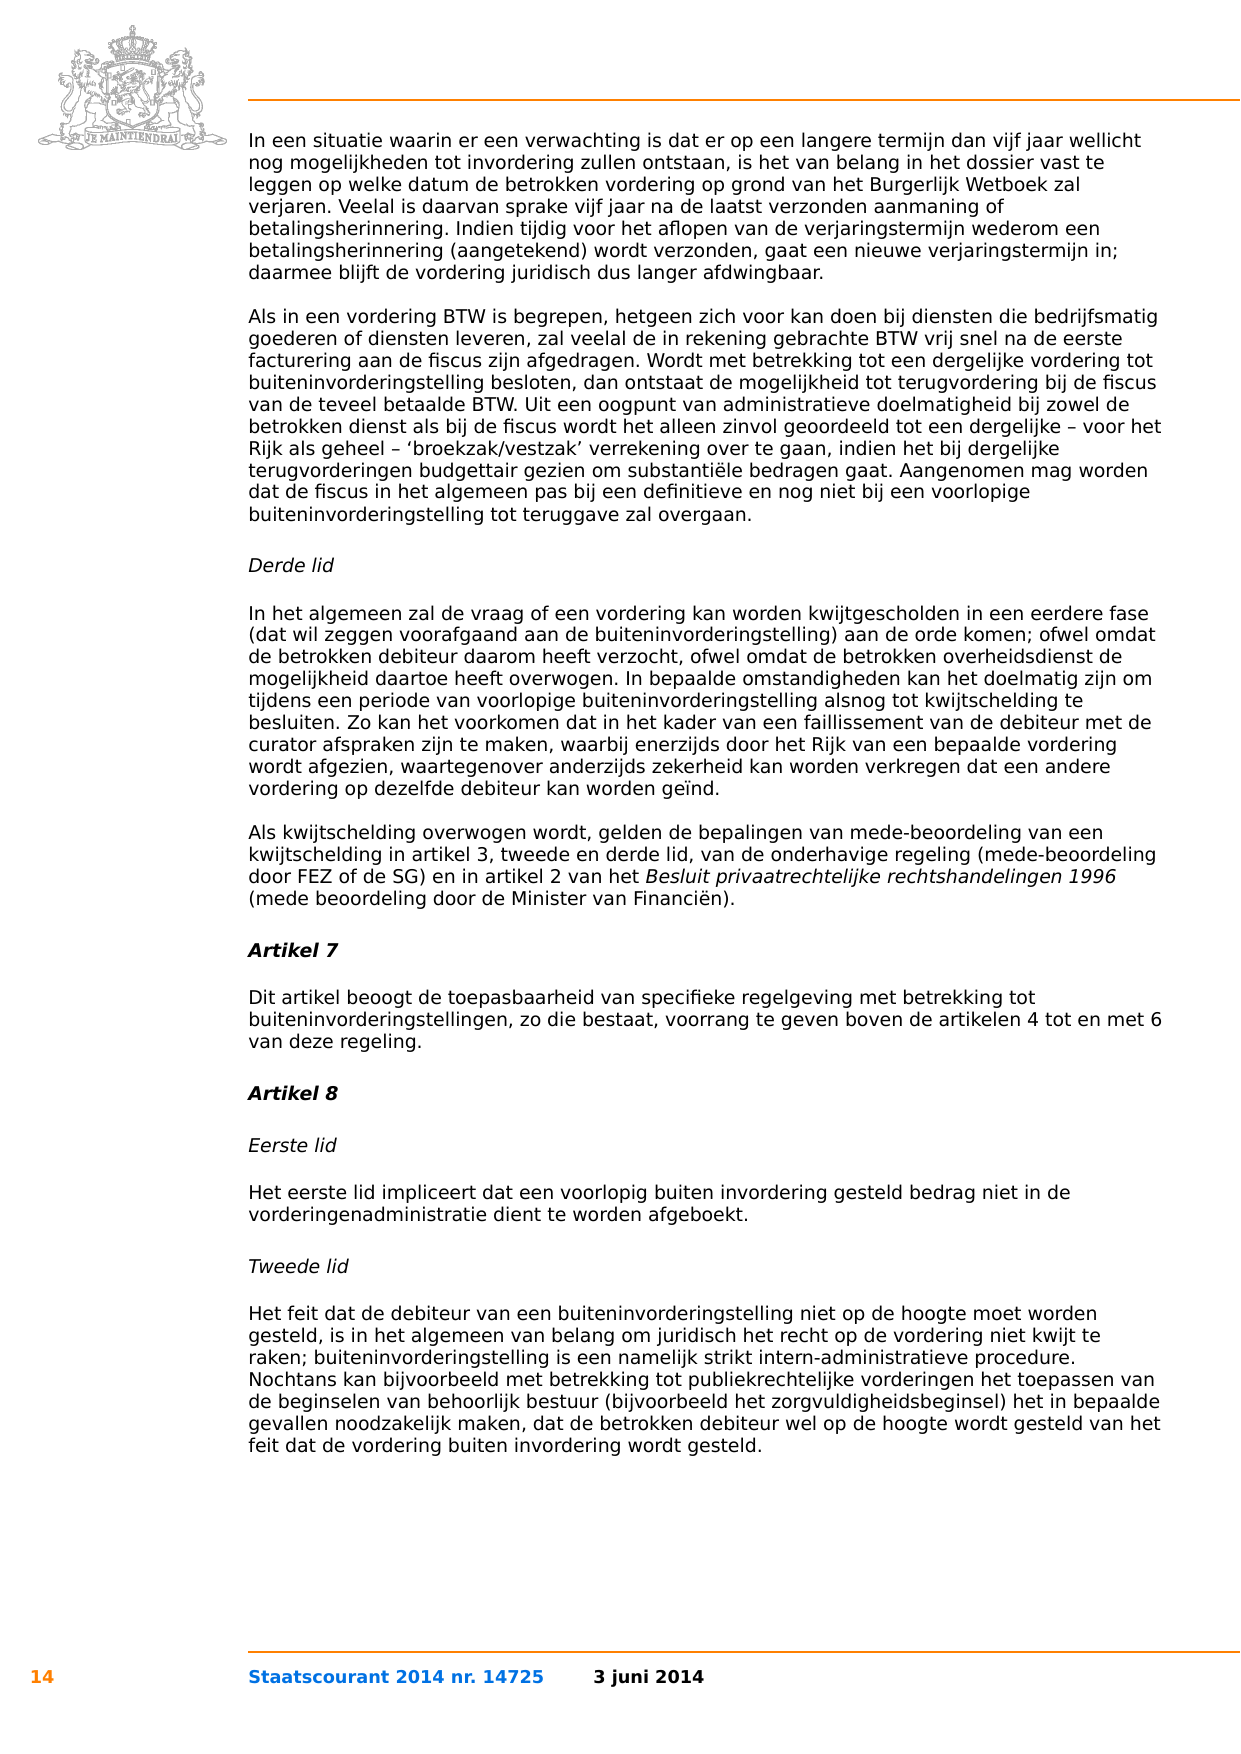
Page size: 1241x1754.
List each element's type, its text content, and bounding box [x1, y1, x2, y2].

subtitle Artikel 8 [248, 1083, 1163, 1105]
text In een situatie waarin er een verwachting is dat er op een langere termijn dan vijf jaar wellicht nog mogelijkheden tot invordering zullen ontstaan, is het van belang in het dossier vast te leggen op welke datum de betrokken vordering op grond van het Burgerlijk Wetboek zal verjaren. Veelal is daarvan sprake vijf jaar na de laatst verzonden aanmaning of betalingsherinnering. Indien tijdig voor het aflopen van de verjaringstermijn wederom een betalingsherinnering (aangetekend) wordt verzonden, gaat een nieuwe verjaringstermijn in; daarmee blijft de vordering juridisch dus langer afdwingbaar. [248, 130, 1163, 284]
subtitle Eerste lid [248, 1135, 1163, 1157]
picture [38, 25, 227, 150]
text Als kwijtschelding overwogen wordt, gelden de bepalingen van mede-beoordeling van een kwijtschelding in artikel 3, tweede en derde lid, van de onderhavige regeling (mede-beoordeling door FEZ of de SG) en in artikel 2 van het Besluit privaatrechtelijke rechtshandelingen 1996 (mede beoordeling door de Minister van Financiën). [248, 822, 1163, 910]
text Als in een vordering BTW is begrepen, hetgeen zich voor kan doen bij diensten die bedrijfsmatig goederen of diensten leveren, zal veelal de in rekening gebrachte BTW vrij snel na de eerste facturering aan de fiscus zijn afgedragen. Wordt met betrekking tot een dergelijke vordering tot buiteninvorderingstelling besloten, dan ontstaat de mogelijkheid tot terugvordering bij de fiscus van de teveel betaalde BTW. Uit een oogpunt van administratieve doelmatigheid bij zowel de betrokken dienst als bij de fiscus wordt het alleen zinvol geoordeeld tot een dergelijke – voor het Rijk als geheel – ‘broekzak/vestzak’ verrekening over te gaan, indien het bij dergelijke terugvorderingen budgettair gezien om substantiële bedragen gaat. Aangenomen mag worden dat de fiscus in het algemeen pas bij een definitieve en nog niet bij een voorlopige buiteninvorderingstelling tot teruggave zal overgaan. [248, 306, 1163, 525]
text Dit artikel beoogt de toepasbaarheid van specifieke regelgeving met betrekking tot buiteninvorderingstellingen, zo die bestaat, voorrang te geven boven de artikelen 4 tot en met 6 van deze regeling. [248, 987, 1163, 1053]
subtitle Derde lid [248, 555, 1163, 577]
text In het algemeen zal de vraag of een vordering kan worden kwijtgescholden in een eerdere fase (dat wil zeggen voorafgaand aan de buiteninvorderingstelling) aan de orde komen; ofwel omdat de betrokken debiteur daarom heeft verzocht, ofwel omdat de betrokken overheidsdienst de mogelijkheid daartoe heeft overwogen. In bepaalde omstandigheden kan het doelmatig zijn om tijdens een periode van voorlopige buiteninvorderingstelling alsnog tot kwijtschelding te besluiten. Zo kan het voorkomen dat in het kader van een faillissement van de debiteur met de curator afspraken zijn te maken, waarbij enerzijds door het Rijk van een bepaalde vordering wordt afgezien, waartegenover anderzijds zekerheid kan worden verkregen dat een andere vordering op dezelfde debiteur kan worden geïnd. [248, 602, 1163, 800]
subtitle Tweede lid [248, 1256, 1163, 1278]
text Het feit dat de debiteur van een buiteninvorderingstelling niet op de hoogte moet worden gesteld, is in het algemeen van belang om juridisch het recht op de vordering niet kwijt te raken; buiteninvorderingstelling is een namelijk strikt intern-administratieve procedure. Nochtans kan bijvoorbeeld met betrekking tot publiekrechtelijke vorderingen het toepassen van de beginselen van behoorlijk bestuur (bijvoorbeeld het zorgvuldigheidsbeginsel) het in bepaalde gevallen noodzakelijk maken, dat de betrokken debiteur wel op de hoogte wordt gesteld van het feit dat de vordering buiten invordering wordt gesteld. [248, 1303, 1163, 1457]
subtitle Artikel 7 [248, 940, 1163, 962]
text Het eerste lid impliceert dat een voorlopig buiten invordering gesteld bedrag niet in de vorderingenadministratie dient te worden afgeboekt. [248, 1182, 1163, 1226]
